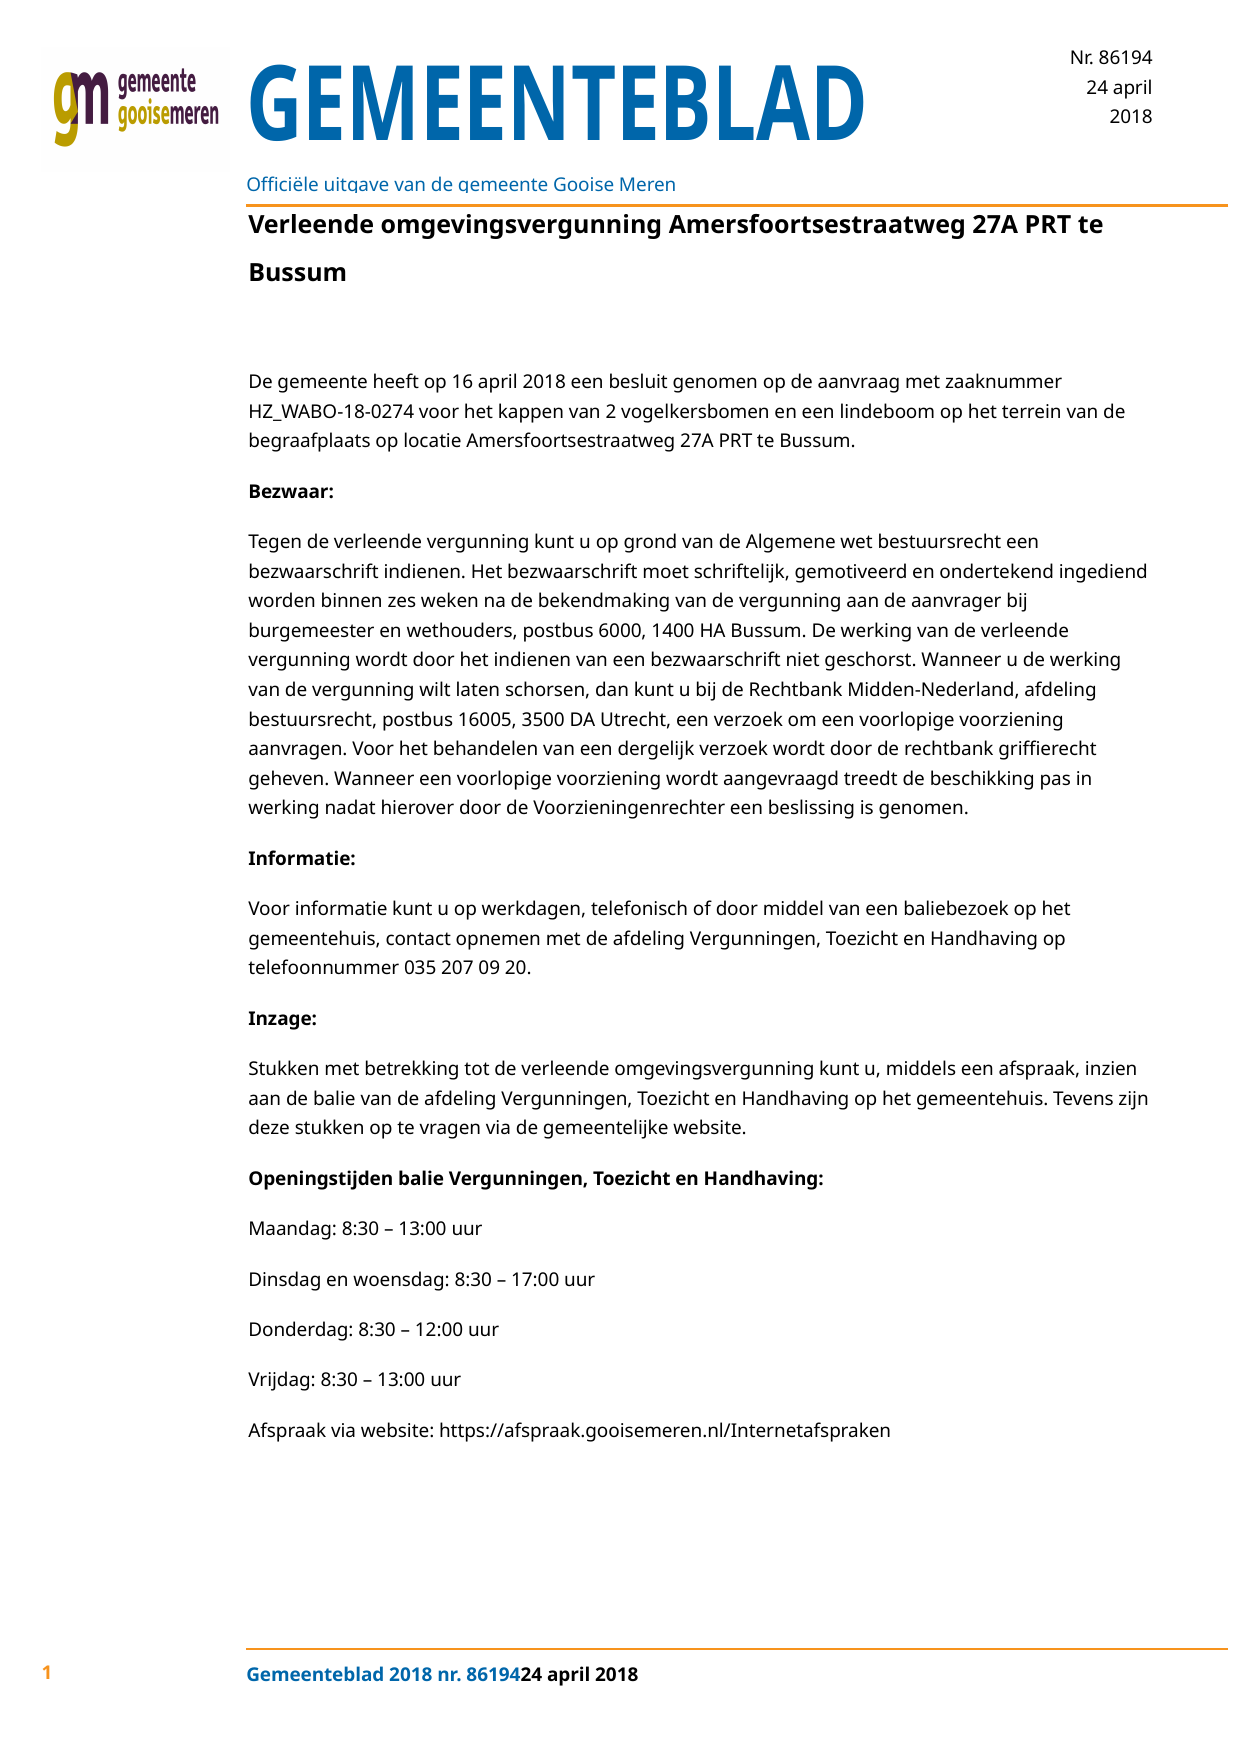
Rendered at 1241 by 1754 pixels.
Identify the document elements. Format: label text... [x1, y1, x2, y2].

text Stukken met betrekking tot de verleende omgevingsvergunning kunt u, middels een afspraak, inzien aan de balie van de afdeling Vergunningen, Toezicht en Handhaving op het gemeentehuis. Tevens zijn deze stukken op te vragen via de gemeentelijke website. [248, 1055, 1152, 1140]
text Openingstijden balie Vergunningen, Toezicht en Handhaving: [248, 1165, 1152, 1191]
text De gemeente heeft op 16 april 2018 een besluit genomen op de aanvraag met zaaknummer HZ_WABO-18-0274 voor het kappen van 2 vogelkersbomen en een lindeboom op het terrein van de begraafplaats op locatie Amersfoortsestraatweg 27A PRT te Bussum. [248, 368, 1152, 453]
text Informatie: [248, 845, 1152, 871]
text Voor informatie kunt u op werkdagen, telefonisch of door middel van een baliebezoek op het gemeentehuis, contact opnemen met de afdeling Vergunningen, Toezicht en Handhaving op telefoonnummer 035 207 09 20. [248, 895, 1152, 980]
text Bezwaar: [248, 478, 1152, 504]
text Afspraak via website: https://afspraak.gooisemeren.nl/Internetafspraken [248, 1417, 1152, 1443]
picture [41, 47, 231, 172]
text Tegen de verleende vergunning kunt u op grond van de Algemene wet bestuursrecht een bezwaarschrift indienen. Het bezwaarschrift moet schriftelijk, gemotiveerd en ondertekend ingediend worden binnen zes weken na de bekendmaking van de vergunning aan de aanvrager bij burgemeester en wethouders, postbus 6000, 1400 HA Bussum. De werking van de verleende vergunning wordt door het indienen van een bezwaarschrift niet geschorst. Wanneer u de werking van de vergunning wilt laten schorsen, dan kunt u bij de Rechtbank Midden-Nederland, afdeling bestuursrecht, postbus 16005, 3500 DA Utrecht, een verzoek om een voorlopige voorziening aanvragen. Voor het behandelen van een dergelijk verzoek wordt door de rechtbank griffierecht geheven. Wanneer een voorlopige voorziening wordt aangevraagd treedt de beschikking pas in werking nadat hierover door de Voorzieningenrechter een beslissing is genomen. [248, 528, 1152, 820]
text Donderdag: 8:30 – 12:00 uur [248, 1316, 1152, 1342]
text Inzage: [248, 1005, 1152, 1031]
text Dinsdag en woensdag: 8:30 – 17:00 uur [248, 1266, 1152, 1292]
text Verleende omgevingsvergunning Amersfoortsestraatweg 27A PRT te Bussum [248, 207, 1152, 288]
text Maandag: 8:30 – 13:00 uur [248, 1215, 1152, 1241]
text Vrijdag: 8:30 – 13:00 uur [248, 1367, 1152, 1392]
